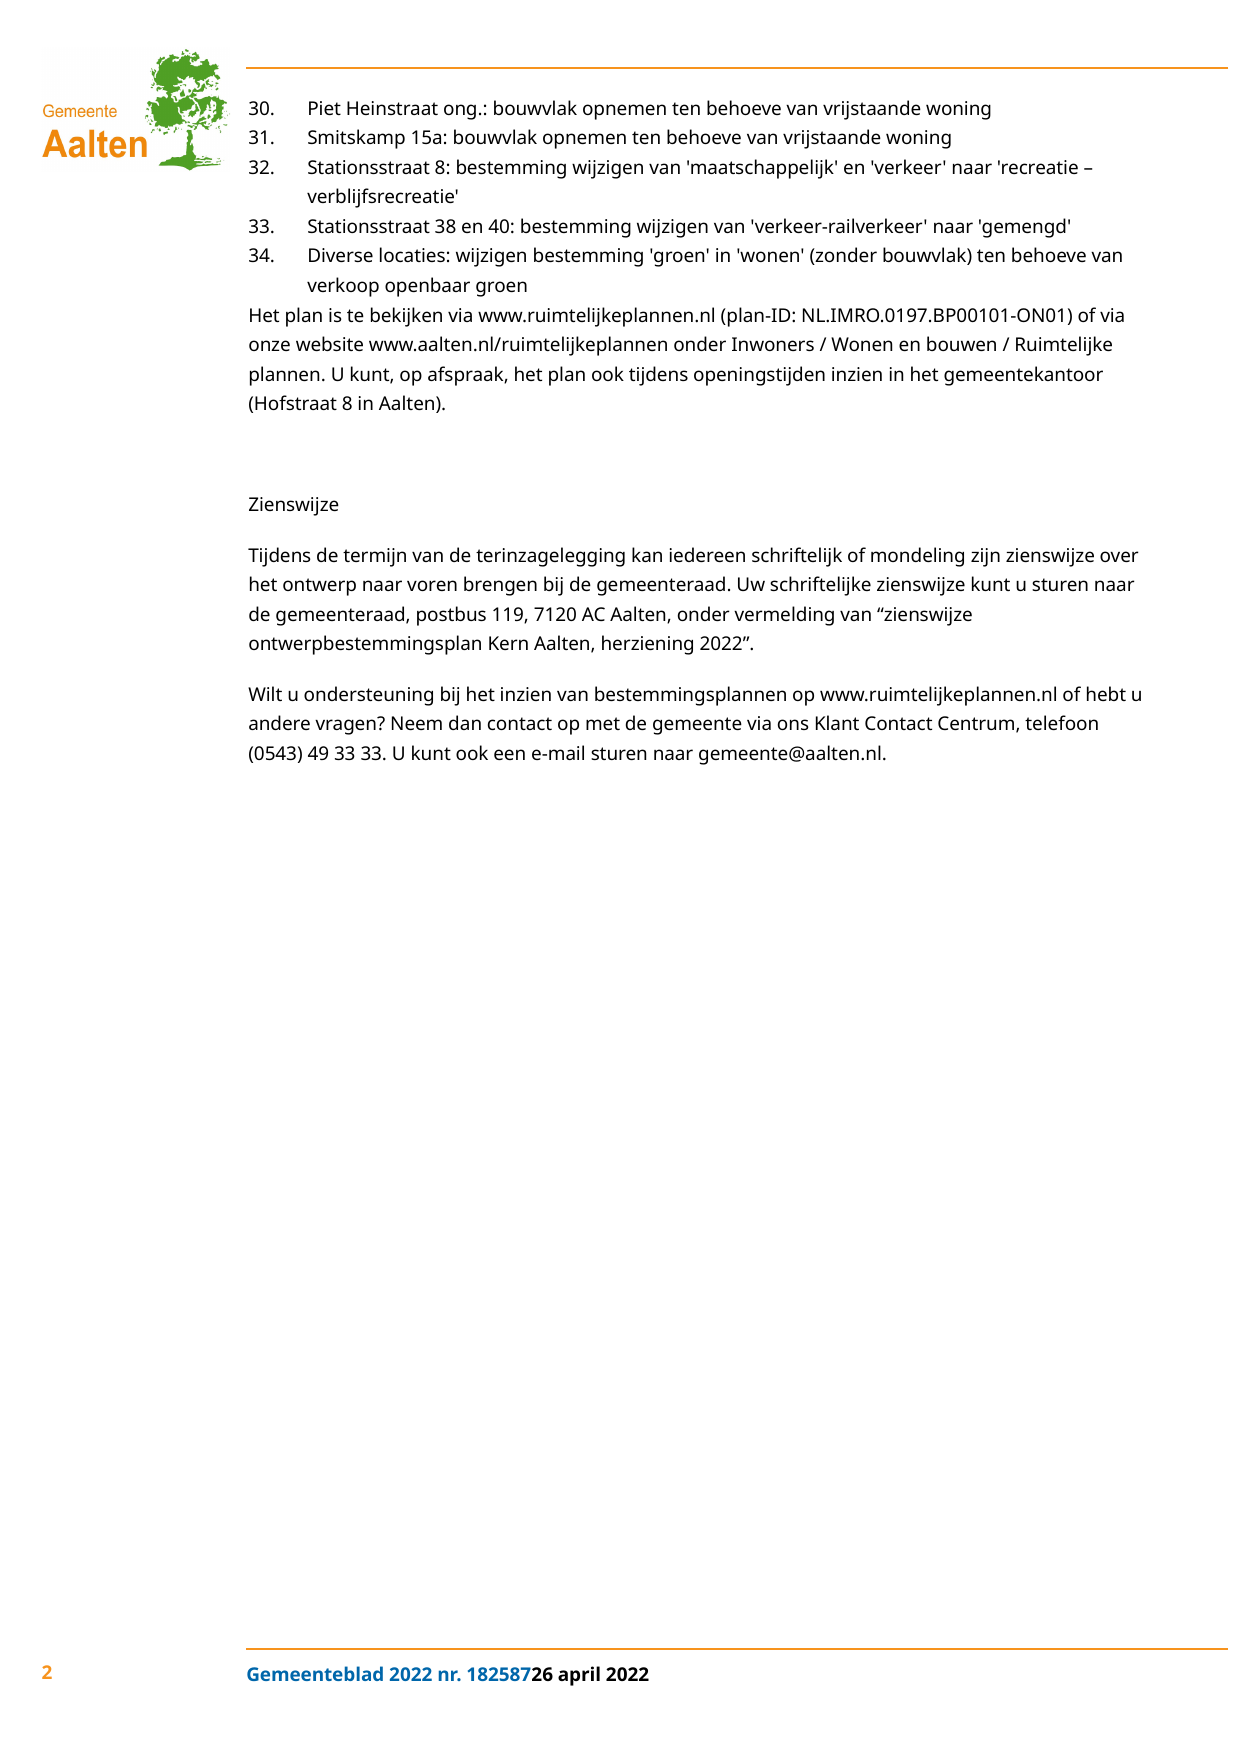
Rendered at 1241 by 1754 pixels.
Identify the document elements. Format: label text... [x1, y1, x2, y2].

text Wilt u ondersteuning bij het inzien van bestemmingsplannen op www.ruimtelijkeplannen.nl of hebt u andere vragen? Neem dan contact op met de gemeente via ons Klant Contact Centrum, telefoon (0543) 49 33 33. U kunt ook een e-mail sturen naar gemeente@aalten.nl. [248, 681, 1152, 766]
list Stationsstraat 38 en 40: bestemming wijzigen van 'verkeer-railverkeer' naar 'gemengd' [248, 213, 1152, 239]
list Stationsstraat 8: bestemming wijzigen van 'maatschappelijk' en 'verkeer' naar 'recreatie – verblijfsrecreatie' [248, 154, 1152, 209]
picture [41, 47, 231, 172]
list Diverse locaties: wijzigen bestemming 'groen' in 'wonen' (zonder bouwvlak) ten behoeve van verkoop openbaar groen [248, 243, 1152, 298]
list Piet Heinstraat ong.: bouwvlak opnemen ten behoeve van vrijstaande woning [248, 95, 1152, 121]
list Smitskamp 15a: bouwvlak opnemen ten behoeve van vrijstaande woning [248, 124, 1152, 150]
text Zienswijze [248, 491, 1152, 517]
text Tijdens de termijn van de terinzagelegging kan iedereen schriftelijk of mondeling zijn zienswijze over het ontwerp naar voren brengen bij de gemeenteraad. Uw schriftelijke zienswijze kunt u sturen naar de gemeenteraad, postbus 119, 7120 AC Aalten, onder vermelding van “zienswijze ontwerpbestemmingsplan Kern Aalten, herziening 2022”. [248, 542, 1152, 656]
text Het plan is te bekijken via www.ruimtelijkeplannen.nl (plan-ID: NL.IMRO.0197.BP00101-ON01) of via onze website www.aalten.nl/ruimtelijkeplannen onder Inwoners / Wonen en bouwen / Ruimtelijke plannen. U kunt, op afspraak, het plan ook tijdens openingstijden inzien in het gemeentekantoor (Hofstraat 8 in Aalten). [248, 302, 1152, 416]
